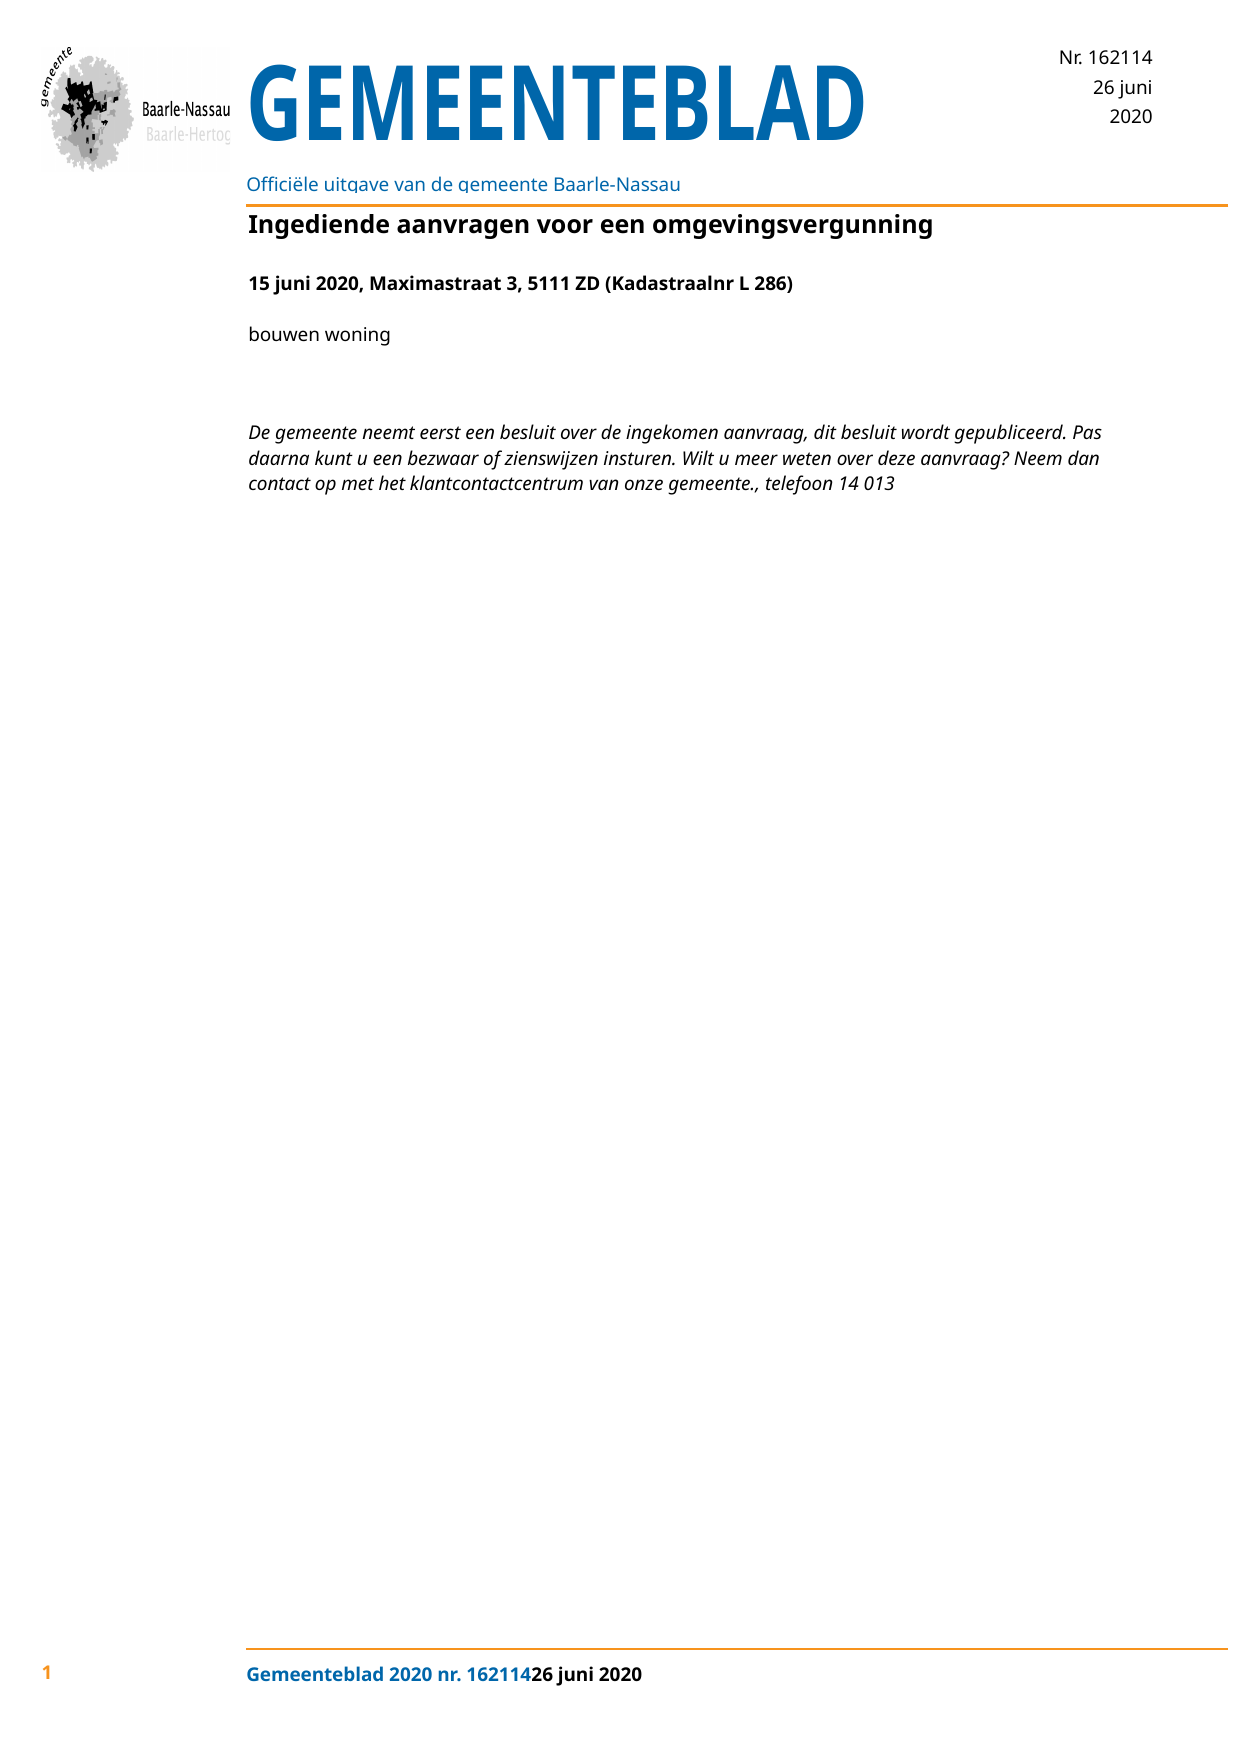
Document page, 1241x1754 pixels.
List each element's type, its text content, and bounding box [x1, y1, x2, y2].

text De gemeente neemt eerst een besluit over de ingekomen aanvraag, dit besluit wordt gepubliceerd. Pas daarna kunt u een bezwaar of zienswijzen insturen. Wilt u meer weten over deze aanvraag? Neem dan contact op met het klantcontactcentrum van onze gemeente., telefoon 14 013 [248, 419, 1152, 496]
text bouwen woning [248, 321, 1152, 346]
text 15 juni 2020, Maximastraat 3, 5111 ZD (Kadastraalnr L 286) [248, 270, 1152, 296]
picture [41, 47, 231, 172]
text Ingediende aanvragen voor een omgevingsvergunning [248, 207, 1152, 241]
